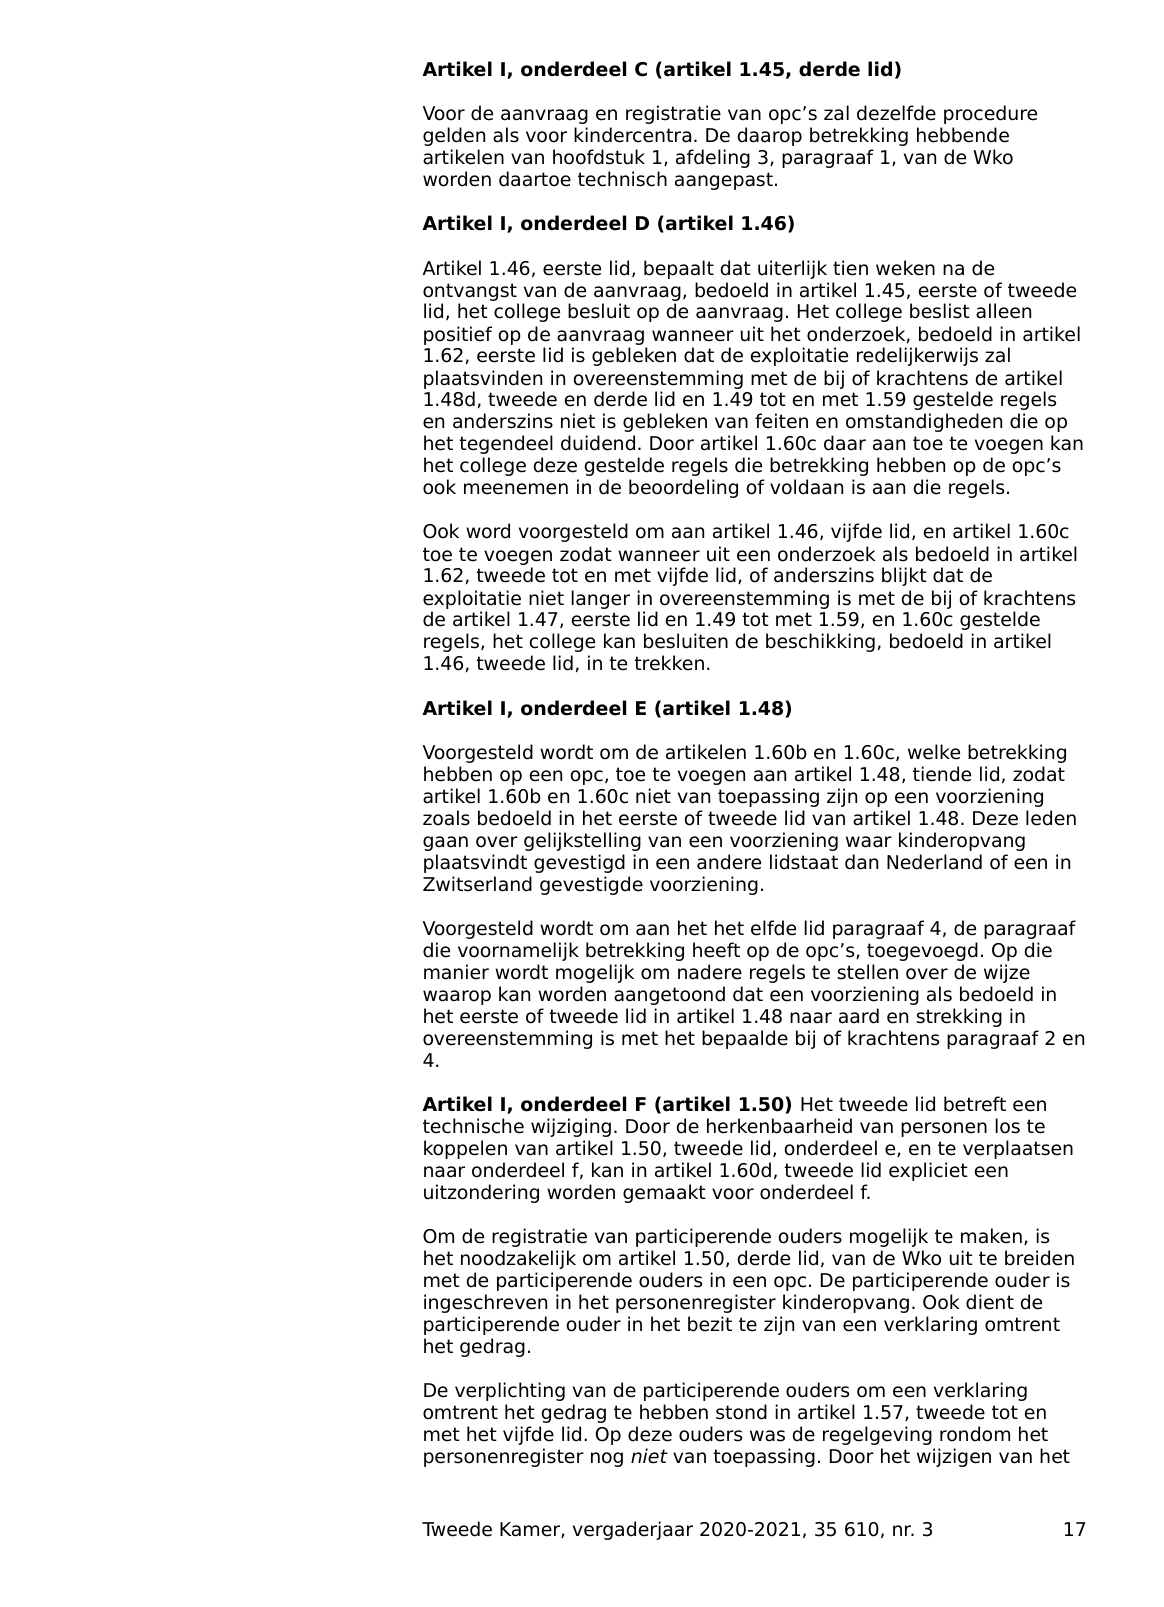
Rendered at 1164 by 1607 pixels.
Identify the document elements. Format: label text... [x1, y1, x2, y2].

text Voorgesteld wordt om aan het het elfde lid paragraaf 4, de paragraaf die voornamelijk betrekking heeft op de opc’s, toegevoegd. Op die manier wordt mogelijk om nadere regels te stellen over de wijze waarop kan worden aangetoond dat een voorziening als bedoeld in het eerste of tweede lid in artikel 1.48 naar aard en strekking in overeenstemming is met het bepaalde bij of krachtens paragraaf 2 en 4. [422, 918, 1087, 1072]
text Artikel I, onderdeel F (artikel 1.50) Het tweede lid betreft een technische wijziging. Door de herkenbaarheid van personen los te koppelen van artikel 1.50, tweede lid, onderdeel e, en te verplaatsen naar onderdeel f, kan in artikel 1.60d, tweede lid expliciet een uitzondering worden gemaakt voor onderdeel f. [422, 1094, 1087, 1204]
subtitle Artikel I, onderdeel D (artikel 1.46) [422, 213, 1087, 235]
text Voor de aanvraag en registratie van opc’s zal dezelfde procedure gelden als voor kindercentra. De daarop betrekking hebbende artikelen van hoofdstuk 1, afdeling 3, paragraaf 1, van de Wko worden daartoe technisch aangepast. [422, 103, 1087, 191]
text Ook word voorgesteld om aan artikel 1.46, vijfde lid, en artikel 1.60c toe te voegen zodat wanneer uit een onderzoek als bedoeld in artikel 1.62, tweede tot en met vijfde lid, of anderszins blijkt dat de exploitatie niet langer in overeenstemming is met de bij of krachtens de artikel 1.47, eerste lid en 1.49 tot met 1.59, en 1.60c gestelde regels, het college kan besluiten de beschikking, bedoeld in artikel 1.46, tweede lid, in te trekken. [422, 521, 1087, 675]
subtitle Artikel I, onderdeel E (artikel 1.48) [422, 697, 1087, 719]
text Voorgesteld wordt om de artikelen 1.60b en 1.60c, welke betrekking hebben op een opc, toe te voegen aan artikel 1.48, tiende lid, zodat artikel 1.60b en 1.60c niet van toepassing zijn op een voorziening zoals bedoeld in het eerste of tweede lid van artikel 1.48. Deze leden gaan over gelijkstelling van een voorziening waar kinderopvang plaatsvindt gevestigd in een andere lidstaat dan Nederland of een in Zwitserland gevestigde voorziening. [422, 742, 1087, 896]
text Artikel 1.46, eerste lid, bepaalt dat uiterlijk tien weken na de ontvangst van de aanvraag, bedoeld in artikel 1.45, eerste of tweede lid, het college besluit op de aanvraag. Het college beslist alleen positief op de aanvraag wanneer uit het onderzoek, bedoeld in artikel 1.62, eerste lid is gebleken dat de exploitatie redelijkerwijs zal plaatsvinden in overeenstemming met de bij of krachtens de artikel 1.48d, tweede en derde lid en 1.49 tot en met 1.59 gestelde regels en anderszins niet is gebleken van feiten en omstandigheden die op het tegendeel duidend. Door artikel 1.60c daar aan toe te voegen kan het college deze gestelde regels die betrekking hebben op de opc’s ook meenemen in de beoordeling of voldaan is aan die regels. [422, 257, 1087, 499]
subtitle Artikel I, onderdeel C (artikel 1.45, derde lid) [422, 59, 1087, 81]
text Om de registratie van participerende ouders mogelijk te maken, is het noodzakelijk om artikel 1.50, derde lid, van de Wko uit te breiden met de participerende ouders in een opc. De participerende ouder is ingeschreven in het personenregister kinderopvang. Ook dient de participerende ouder in het bezit te zijn van een verklaring omtrent het gedrag. [422, 1226, 1087, 1358]
text De verplichting van de participerende ouders om een verklaring omtrent het gedrag te hebben stond in artikel 1.57, tweede tot en met het vijfde lid. Op deze ouders was de regelgeving rondom het personenregister nog niet van toepassing. Door het wijzigen van het [422, 1380, 1087, 1468]
